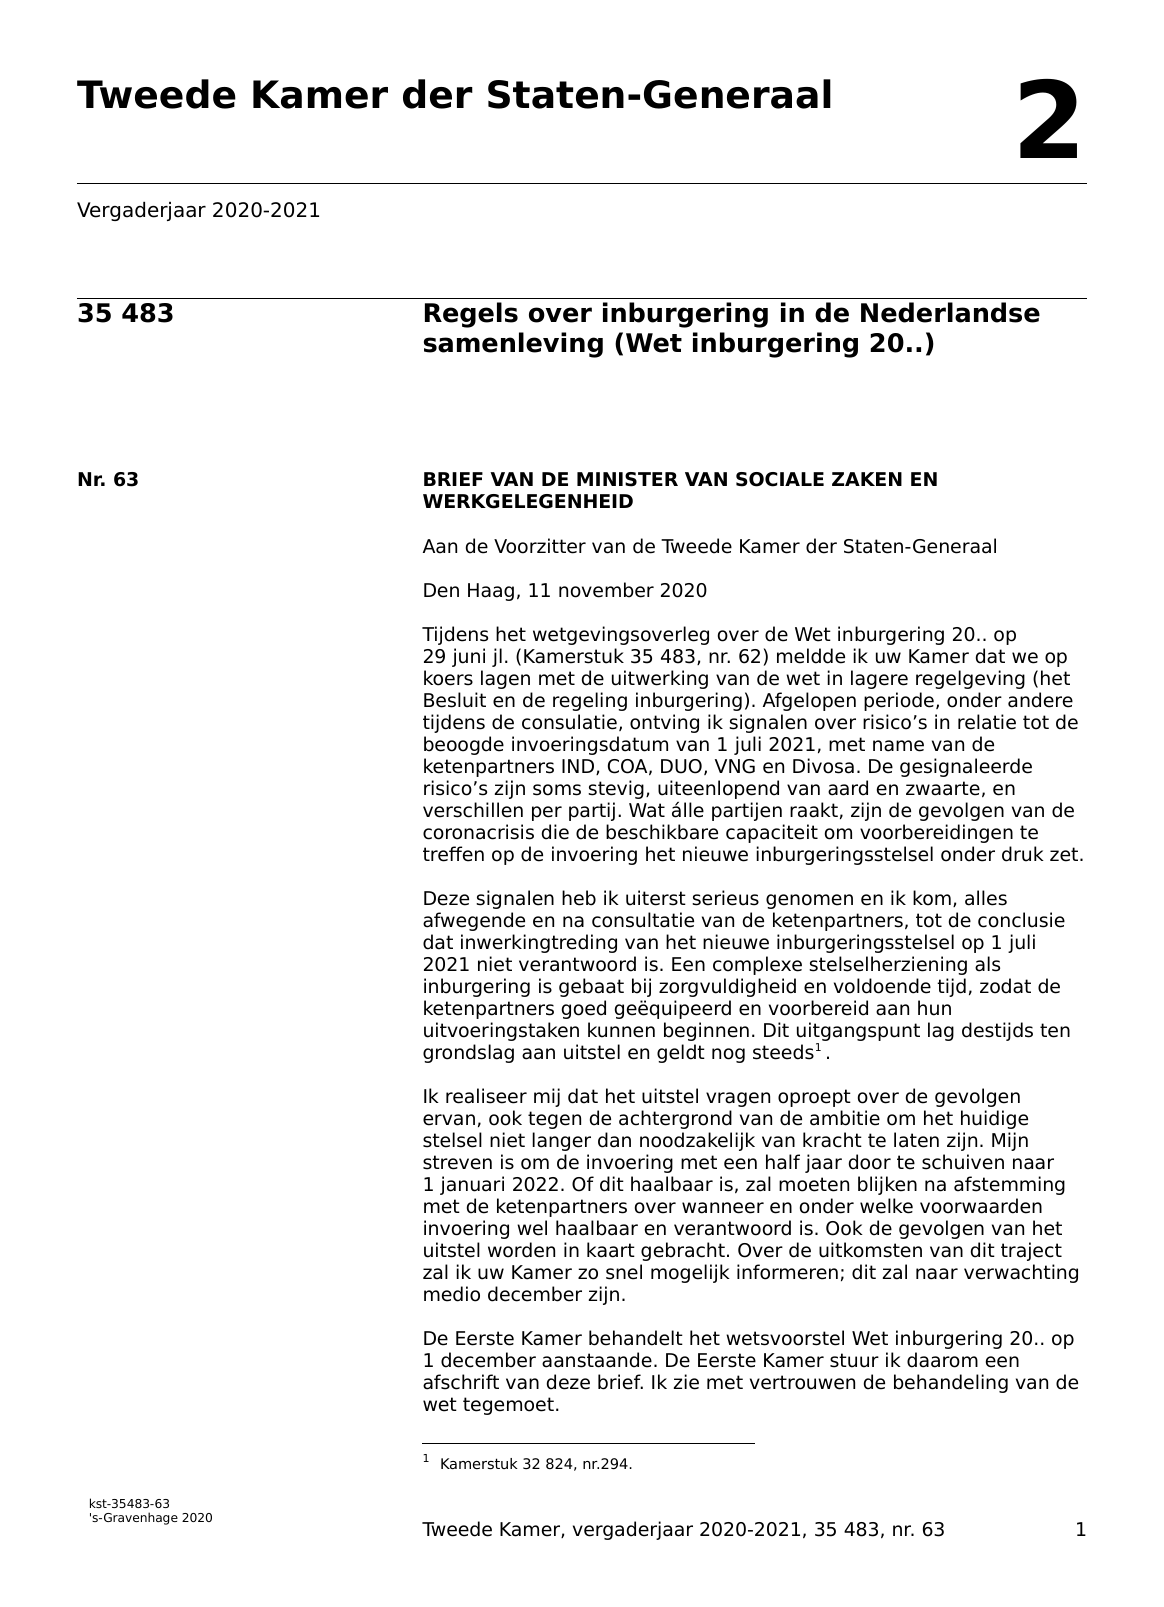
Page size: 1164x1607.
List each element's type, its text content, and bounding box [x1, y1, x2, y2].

text Tijdens het wetgevingsoverleg over de Wet inburgering 20.. op 29 juni jl. (Kamerstuk 35 483, nr. 62) meldde ik uw Kamer dat we op koers lagen met de uitwerking van de wet in lagere regelgeving (het Besluit en de regeling inburgering). Afgelopen periode, onder andere tijdens de consulatie, ontving ik signalen over risico’s in relatie tot de beoogde invoeringsdatum van 1 juli 2021, met name van de ketenpartners IND, COA, DUO, VNG en Divosa. De gesignaleerde risico’s zijn soms stevig, uiteenlopend van aard en zwaarte, en verschillen per partij. Wat álle partijen raakt, zijn de gevolgen van de coronacrisis die de beschikbare capaciteit om voorbereidingen te treffen op de invoering het nieuwe inburgeringsstelsel onder druk zet. [422, 624, 1087, 866]
text Ik realiseer mij dat het uitstel vragen oproept over de gevolgen ervan, ook tegen de achtergrond van de ambitie om het huidige stelsel niet langer dan noodzakelijk van kracht te laten zijn. Mijn streven is om de invoering met een half jaar door te schuiven naar 1 januari 2022. Of dit haalbaar is, zal moeten blijken na afstemming met de ketenpartners over wanneer en onder welke voorwaarden invoering wel haalbaar en verantwoord is. Ook de gevolgen van het uitstel worden in kaart gebracht. Over de uitkomsten van dit traject zal ik uw Kamer zo snel mogelijk informeren; dit zal naar verwachting medio december zijn. [422, 1086, 1087, 1306]
table_cell Vergaderjaar 2020-2021 [77, 184, 1087, 298]
subtitle 35 483 Regels over inburgering in de Nederlandse samenleving (Wet inburgering 20..) [77, 299, 1087, 358]
subtitle Nr. 63 BRIEF VAN DE MINISTER VAN SOCIALE ZAKEN EN WERKGELEGENHEID [77, 469, 1087, 513]
text Den Haag, 11 november 2020 [422, 580, 1087, 602]
text 's-Gravenhage 2020 [88, 1511, 323, 1525]
text De Eerste Kamer behandelt het wetsvoorstel Wet inburgering 20.. op 1 december aanstaande. De Eerste Kamer stuur ik daarom een afschrift van deze brief. Ik zie met vertrouwen de behandeling van de wet tegemoet. [422, 1328, 1087, 1416]
text Deze signalen heb ik uiterst serieus genomen en ik kom, alles afwegende en na consultatie van de ketenpartners, tot de conclusie dat inwerkingtreding van het nieuwe inburgeringsstelsel op 1 juli 2021 niet verantwoord is. Een complexe stelselherziening als inburgering is gebaat bij zorgvuldigheid en voldoende tijd, zodat de ketenpartners goed geëquipeerd en voorbereid aan hun uitvoeringstaken kunnen beginnen. Dit uitgangspunt lag destijds ten grondslag aan uitstel en geldt nog steeds. [422, 888, 1087, 1064]
text Aan de Voorzitter van de Tweede Kamer der Staten-Generaal [422, 536, 1087, 557]
text kst-35483-63 [88, 1497, 323, 1511]
table_header 2 [886, 59, 1087, 183]
table_header Tweede Kamer der Staten-Generaal [77, 59, 886, 183]
text Kamerstuk 32 824, nr.294. [422, 1452, 1087, 1474]
